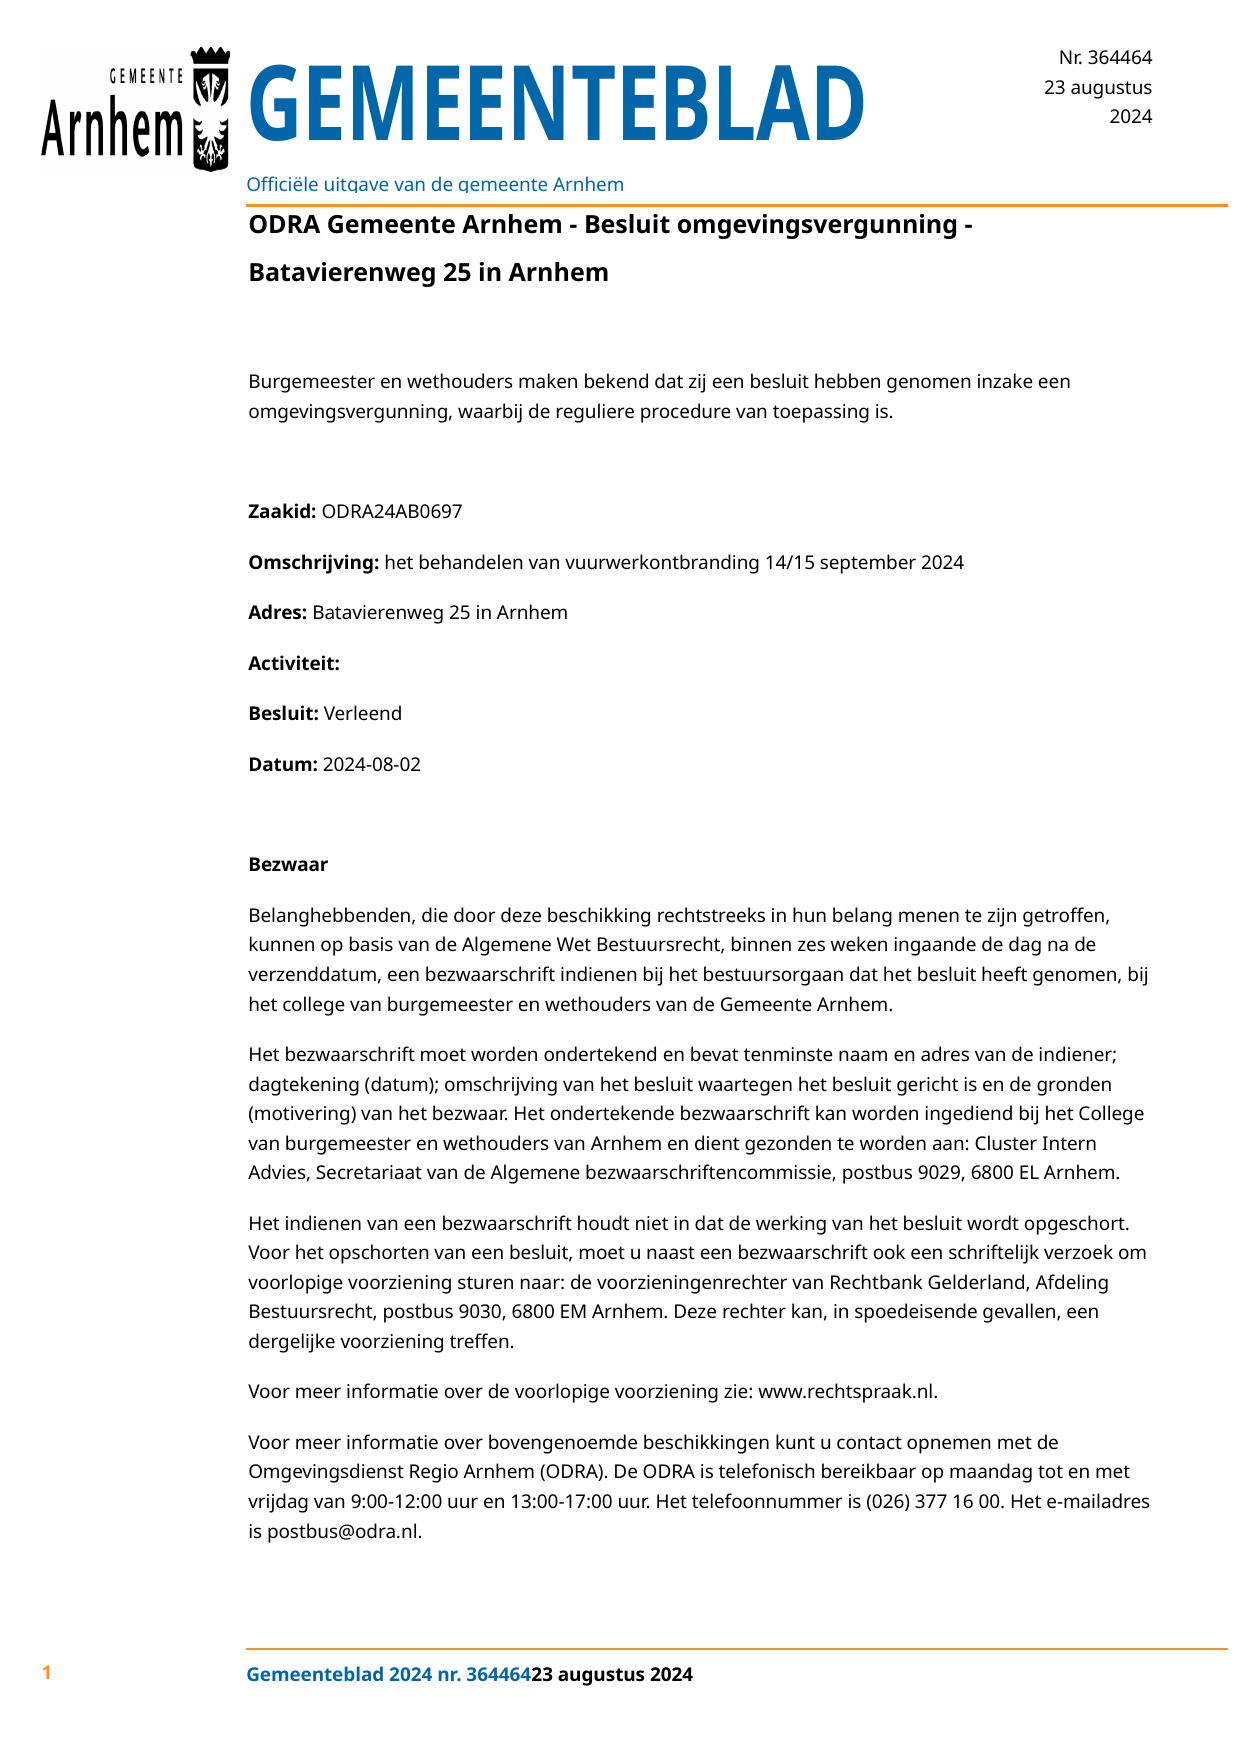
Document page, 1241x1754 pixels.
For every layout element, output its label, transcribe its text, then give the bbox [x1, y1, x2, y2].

text Activiteit: [248, 650, 1152, 676]
text Voor meer informatie over de voorlopige voorziening zie: www.rechtspraak.nl. [248, 1379, 1152, 1404]
text Bezwaar [248, 852, 1152, 877]
text Belanghebbenden, die door deze beschikking rechtstreeks in hun belang menen te zijn getroffen, kunnen op basis van de Algemene Wet Bestuursrecht, binnen zes weken ingaande de dag na de verzenddatum, een bezwaarschrift indienen bij het bestuursorgaan dat het besluit heeft genomen, bij het college van burgemeester en wethouders van de Gemeente Arnhem. [248, 902, 1152, 1017]
text Datum: 2024-08-02 [248, 751, 1152, 777]
text Adres: Batavierenweg 25 in Arnhem [248, 599, 1152, 625]
picture [41, 47, 231, 172]
text ODRA Gemeente Arnhem - Besluit omgevingsvergunning - Batavierenweg 25 in Arnhem [248, 207, 1152, 288]
text Het bezwaarschrift moet worden ondertekend en bevat tenminste naam en adres van de indiener; dagtekening (datum); omschrijving van het besluit waartegen het besluit gericht is en de gronden (motivering) van het bezwaar. Het ondertekende bezwaarschrift kan worden ingediend bij het College van burgemeester en wethouders van Arnhem en dient gezonden te worden aan: Cluster Intern Advies, Secretariaat van de Algemene bezwaarschriftencommissie, postbus 9029, 6800 EL Arnhem. [248, 1041, 1152, 1185]
text Zaakid: ODRA24AB0697 [248, 499, 1152, 524]
text Burgemeester en wethouders maken bekend dat zij een besluit hebben genomen inzake een omgevingsvergunning, waarbij de reguliere procedure van toepassing is. [248, 368, 1152, 424]
text Voor meer informatie over bovengenoemde beschikkingen kunt u contact opnemen met de Omgevingsdienst Regio Arnhem (ODRA). De ODRA is telefonisch bereikbaar op maandag tot en met vrijdag van 9:00-12:00 uur en 13:00-17:00 uur. Het telefoonnummer is (026) 377 16 00. Het e-mailadres is postbus@odra.nl. [248, 1429, 1152, 1544]
text Het indienen van een bezwaarschrift houdt niet in dat de werking van het besluit wordt opgeschort. Voor het opschorten van een besluit, moet u naast een bezwaarschrift ook een schriftelijk verzoek om voorlopige voorziening sturen naar: de voorzieningenrechter van Rechtbank Gelderland, Afdeling Bestuursrecht, postbus 9030, 6800 EM Arnhem. Deze rechter kan, in spoedeisende gevallen, een dergelijke voorziening treffen. [248, 1210, 1152, 1354]
text Omschrijving: het behandelen van vuurwerkontbranding 14/15 september 2024 [248, 549, 1152, 575]
text Besluit: Verleend [248, 700, 1152, 726]
